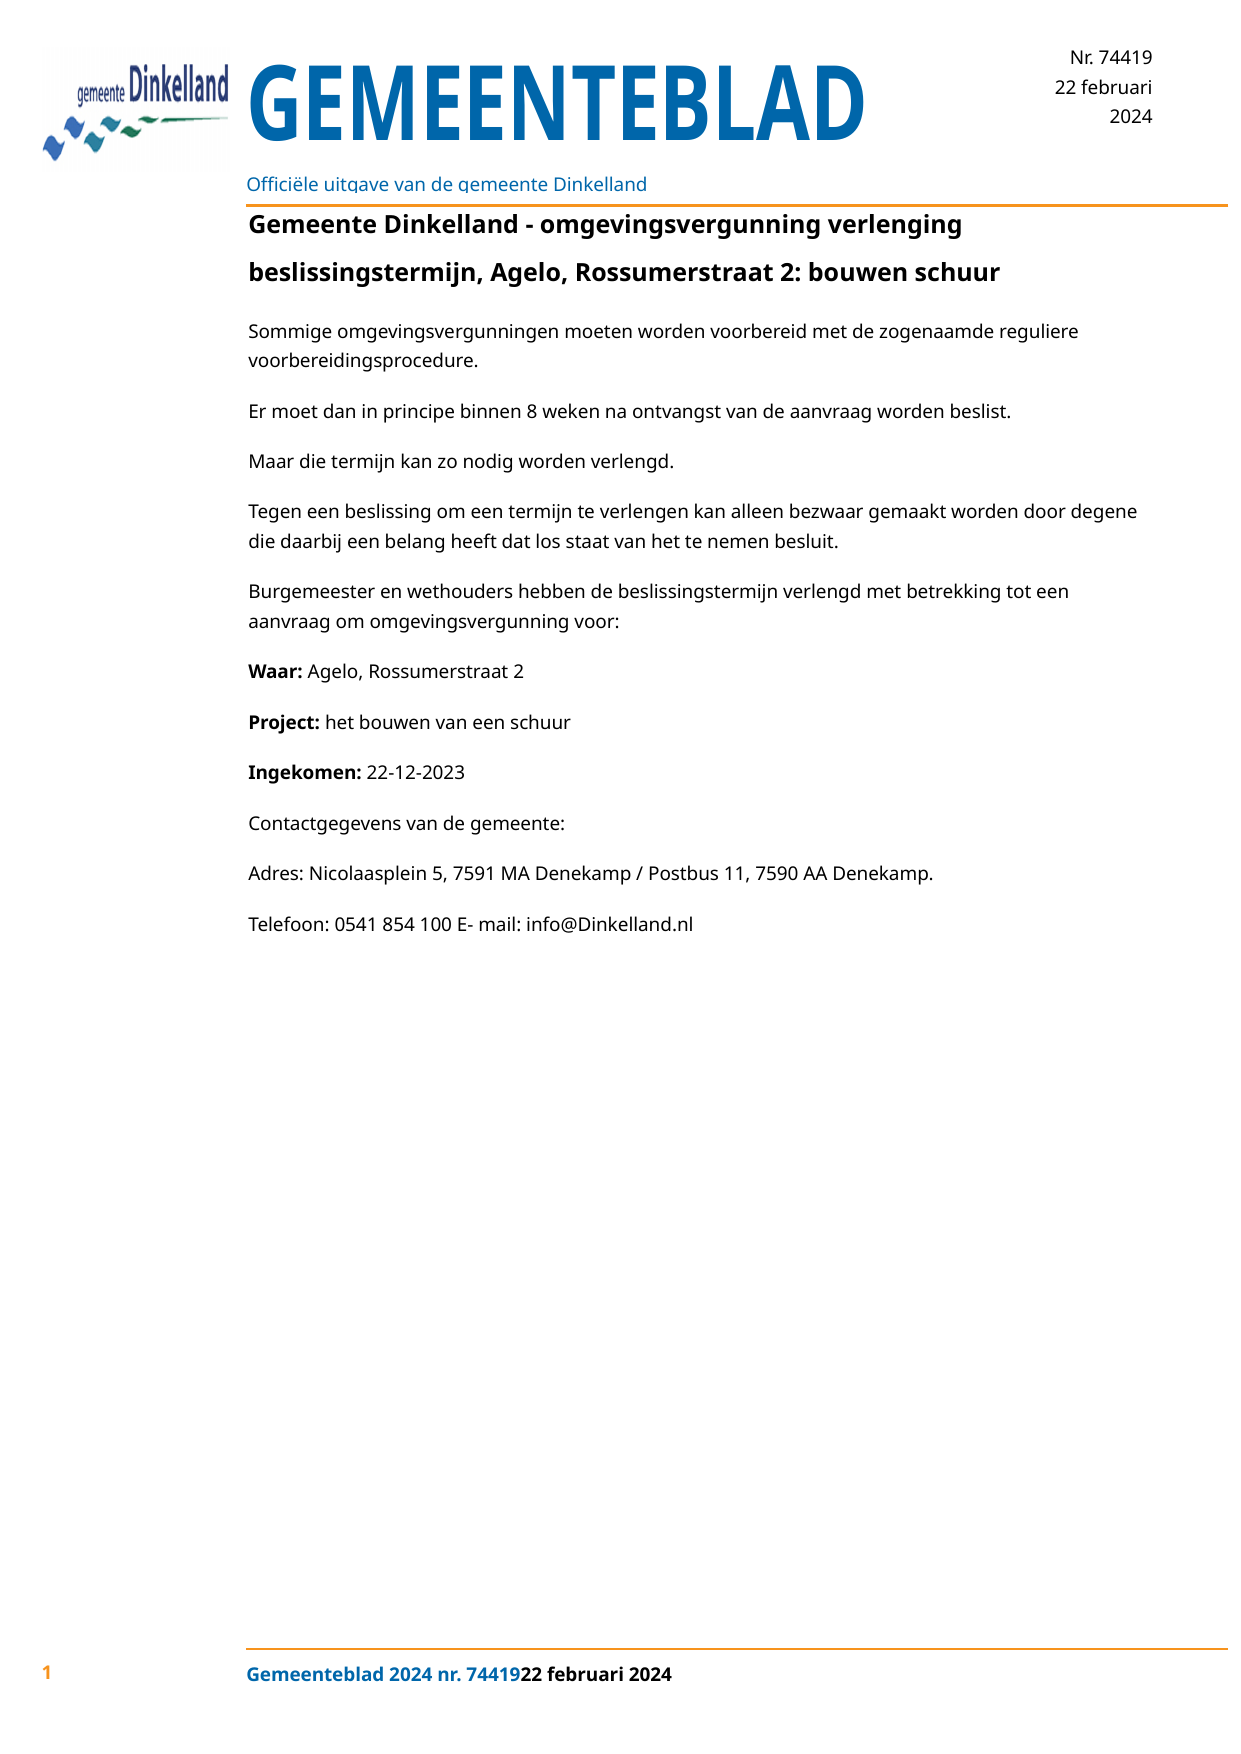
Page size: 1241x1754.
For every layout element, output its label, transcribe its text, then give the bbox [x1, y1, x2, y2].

picture [41, 47, 231, 172]
text Tegen een beslissing om een termijn te verlengen kan alleen bezwaar gemaakt worden door degene die daarbij een belang heeft dat los staat van het te nemen besluit. [248, 499, 1152, 554]
text Adres: Nicolaasplein 5, 7591 MA Denekamp / Postbus 11, 7590 AA Denekamp. [248, 860, 1152, 886]
text Ingekomen: 22-12-2023 [248, 759, 1152, 785]
text Gemeente Dinkelland - omgevingsvergunning verlenging beslissingstermijn, Agelo, Rossumerstraat 2: bouwen schuur [248, 207, 1152, 288]
text Er moet dan in principe binnen 8 weken na ontvangst van de aanvraag worden beslist. [248, 398, 1152, 424]
text Waar: Agelo, Rossumerstraat 2 [248, 659, 1152, 684]
text Maar die termijn kan zo nodig worden verlengd. [248, 448, 1152, 474]
text Telefoon: 0541 854 100 E- mail: info@Dinkelland.nl [248, 911, 1152, 937]
text Project: het bouwen van een schuur [248, 709, 1152, 735]
text Contactgegevens van de gemeente: [248, 810, 1152, 836]
text Sommige omgevingsvergunningen moeten worden voorbereid met de zogenaamde reguliere voorbereidingsprocedure. [248, 318, 1152, 373]
text Burgemeester en wethouders hebben de beslissingstermijn verlengd met betrekking tot een aanvraag om omgevingsvergunning voor: [248, 579, 1152, 634]
